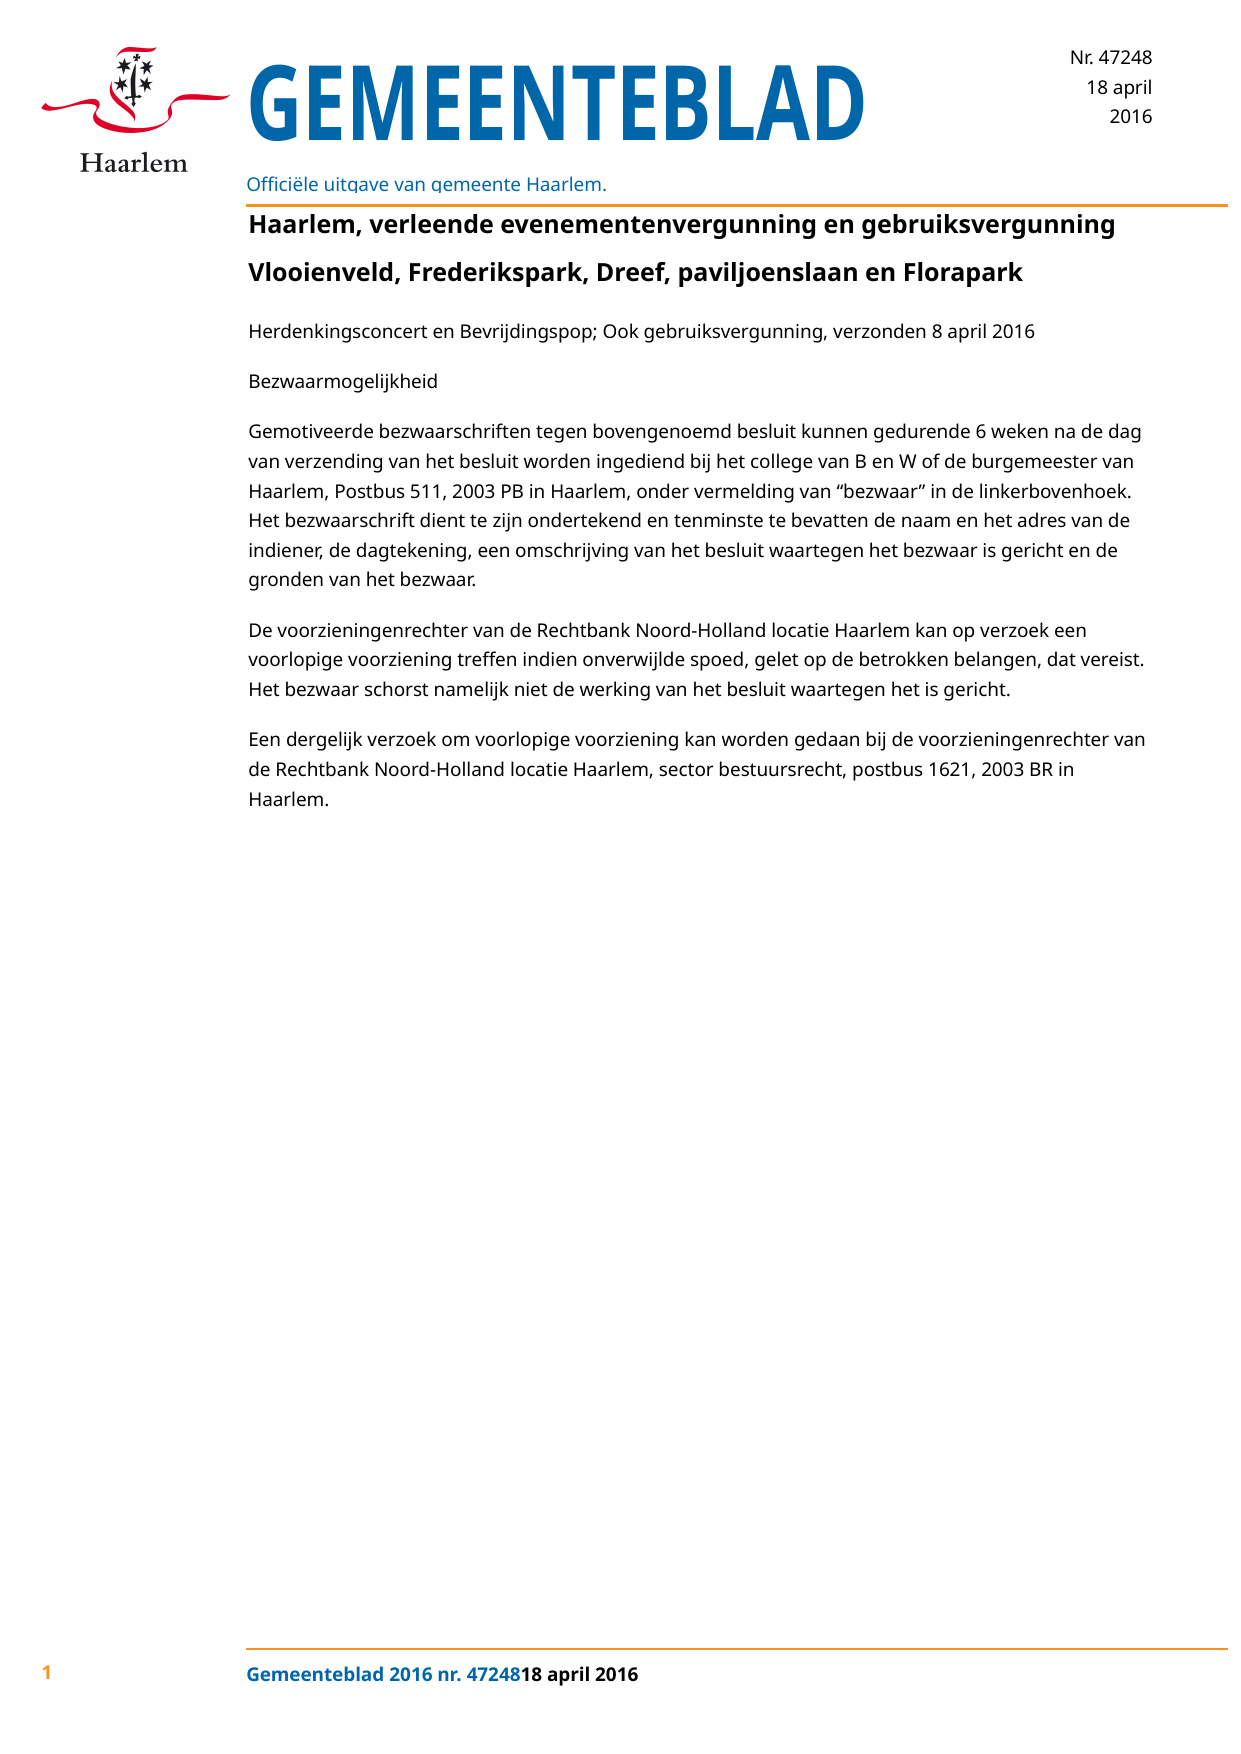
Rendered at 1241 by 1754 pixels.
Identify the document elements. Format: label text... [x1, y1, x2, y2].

text De voorzieningenrechter van de Rechtbank Noord-Holland locatie Haarlem kan op verzoek een voorlopige voorziening treffen indien onverwijlde spoed, gelet op de betrokken belangen, dat vereist. Het bezwaar schorst namelijk niet de werking van het besluit waartegen het is gericht. [248, 617, 1152, 702]
text Een dergelijk verzoek om voorlopige voorziening kan worden gedaan bij de voorzieningenrechter van de Rechtbank Noord-Holland locatie Haarlem, sector bestuursrecht, postbus 1621, 2003 BR in Haarlem. [248, 727, 1152, 812]
text Bezwaarmogelijkheid [248, 368, 1152, 394]
text Haarlem, verleende evenementenvergunning en gebruiksvergunning Vlooienveld, Frederikspark, Dreef, paviljoenslaan en Florapark [248, 207, 1152, 288]
text Herdenkingsconcert en Bevrijdingspop; Ook gebruiksvergunning, verzonden 8 april 2016 [248, 318, 1152, 344]
text Gemotiveerde bezwaarschriften tegen bovengenoemd besluit kunnen gedurende 6 weken na de dag van verzending van het besluit worden ingediend bij het college van B en W of de burgemeester van Haarlem, Postbus 511, 2003 PB in Haarlem, onder vermelding van “bezwaar” in de linkerbovenhoek. Het bezwaarschrift dient te zijn ondertekend en tenminste te bevatten de naam en het adres van de indiener, de dagtekening, een omschrijving van het besluit waartegen het bezwaar is gericht en de gronden van het bezwaar. [248, 419, 1152, 592]
picture [41, 47, 231, 172]
